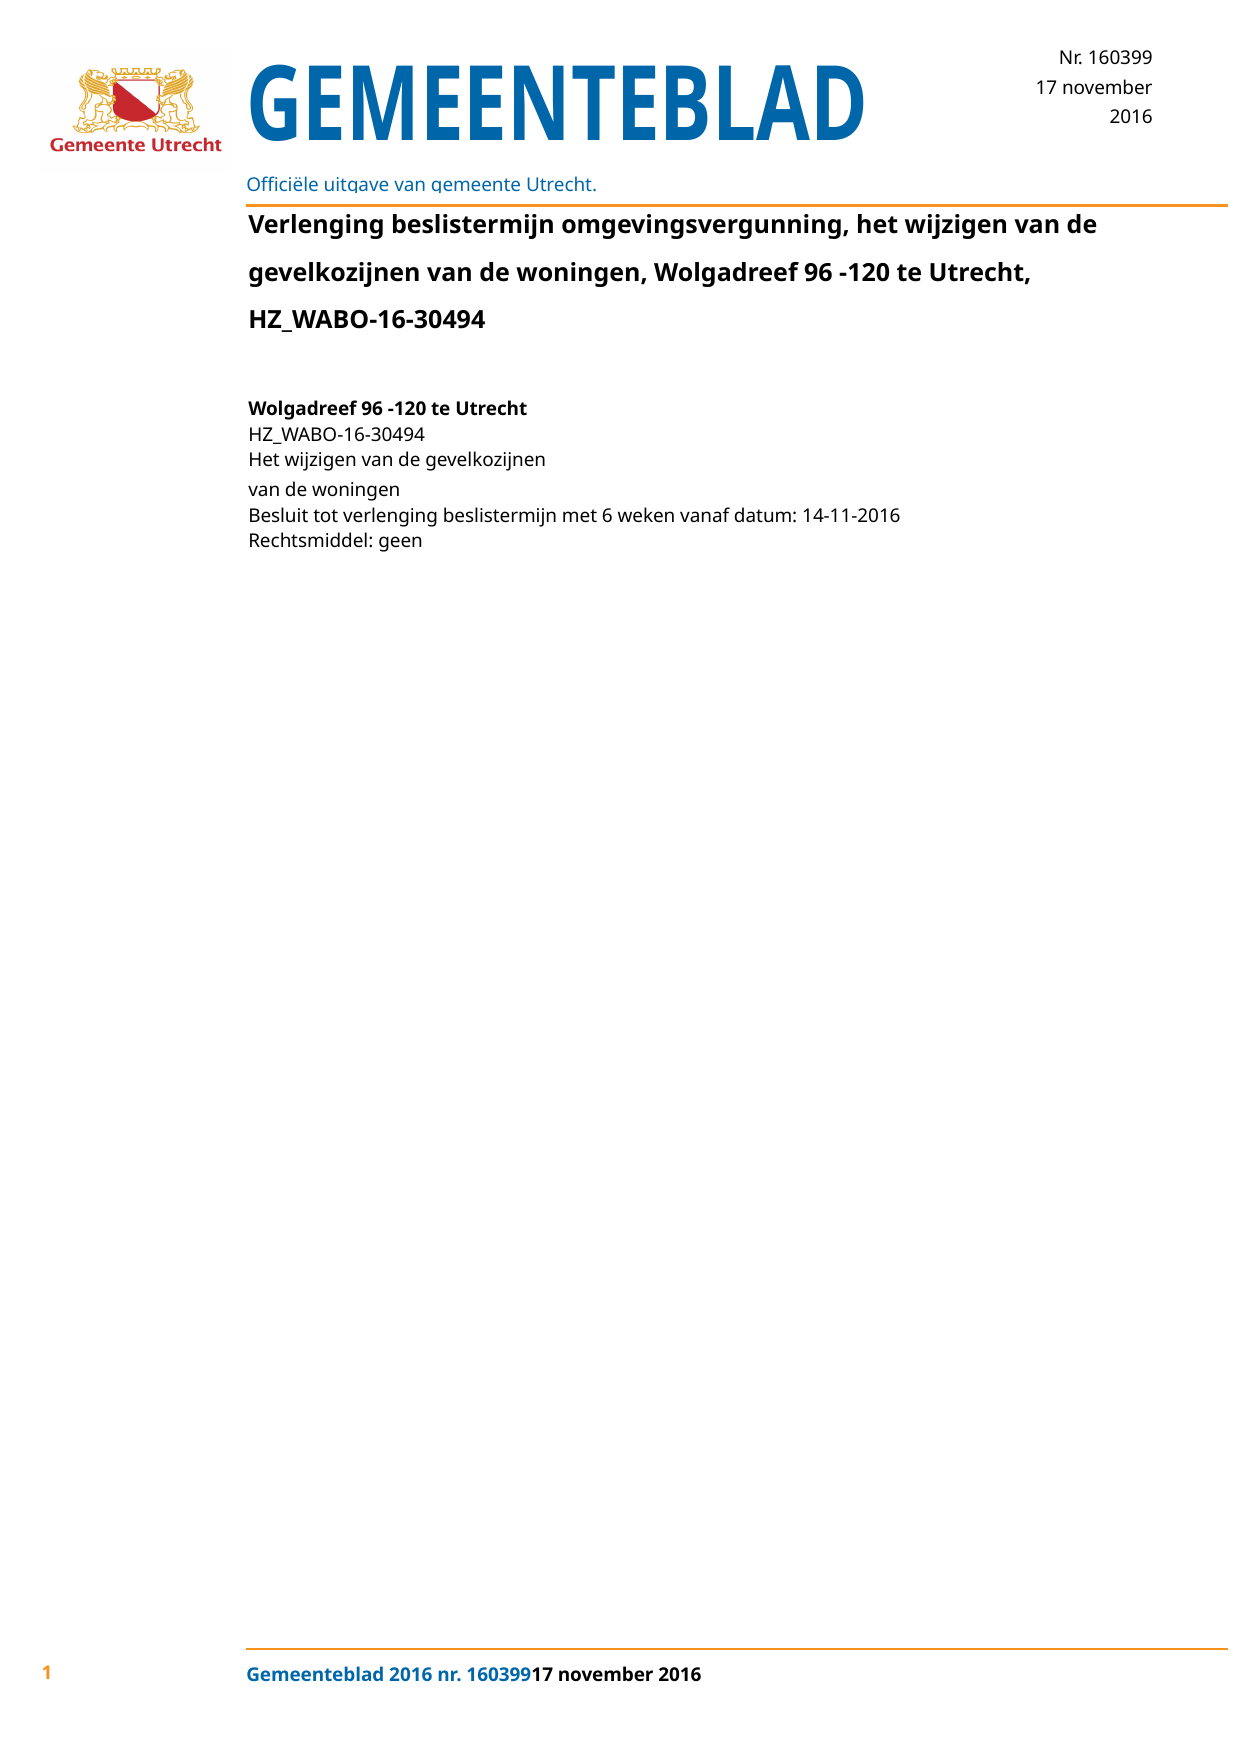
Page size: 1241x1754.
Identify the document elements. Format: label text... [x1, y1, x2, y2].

table_cell HZ_WABO-16-30494 [248, 421, 1152, 447]
table_cell Rechtsmiddel: geen [248, 528, 1152, 553]
table_cell Het wijzigen van de gevelkozijnen van de woningen [248, 447, 549, 502]
text Verlenging beslistermijn omgevingsvergunning, het wijzigen van de gevelkozijnen van de woningen, Wolgadreef 96 -120 te Utrecht, HZ_WABO-16-30494 [248, 207, 1152, 336]
table_cell Besluit tot verlenging beslistermijn met 6 weken vanaf datum: 14-11-2016 [248, 502, 1152, 528]
picture [41, 47, 231, 172]
table_header Wolgadreef 96 -120 te Utrecht [248, 395, 1152, 421]
